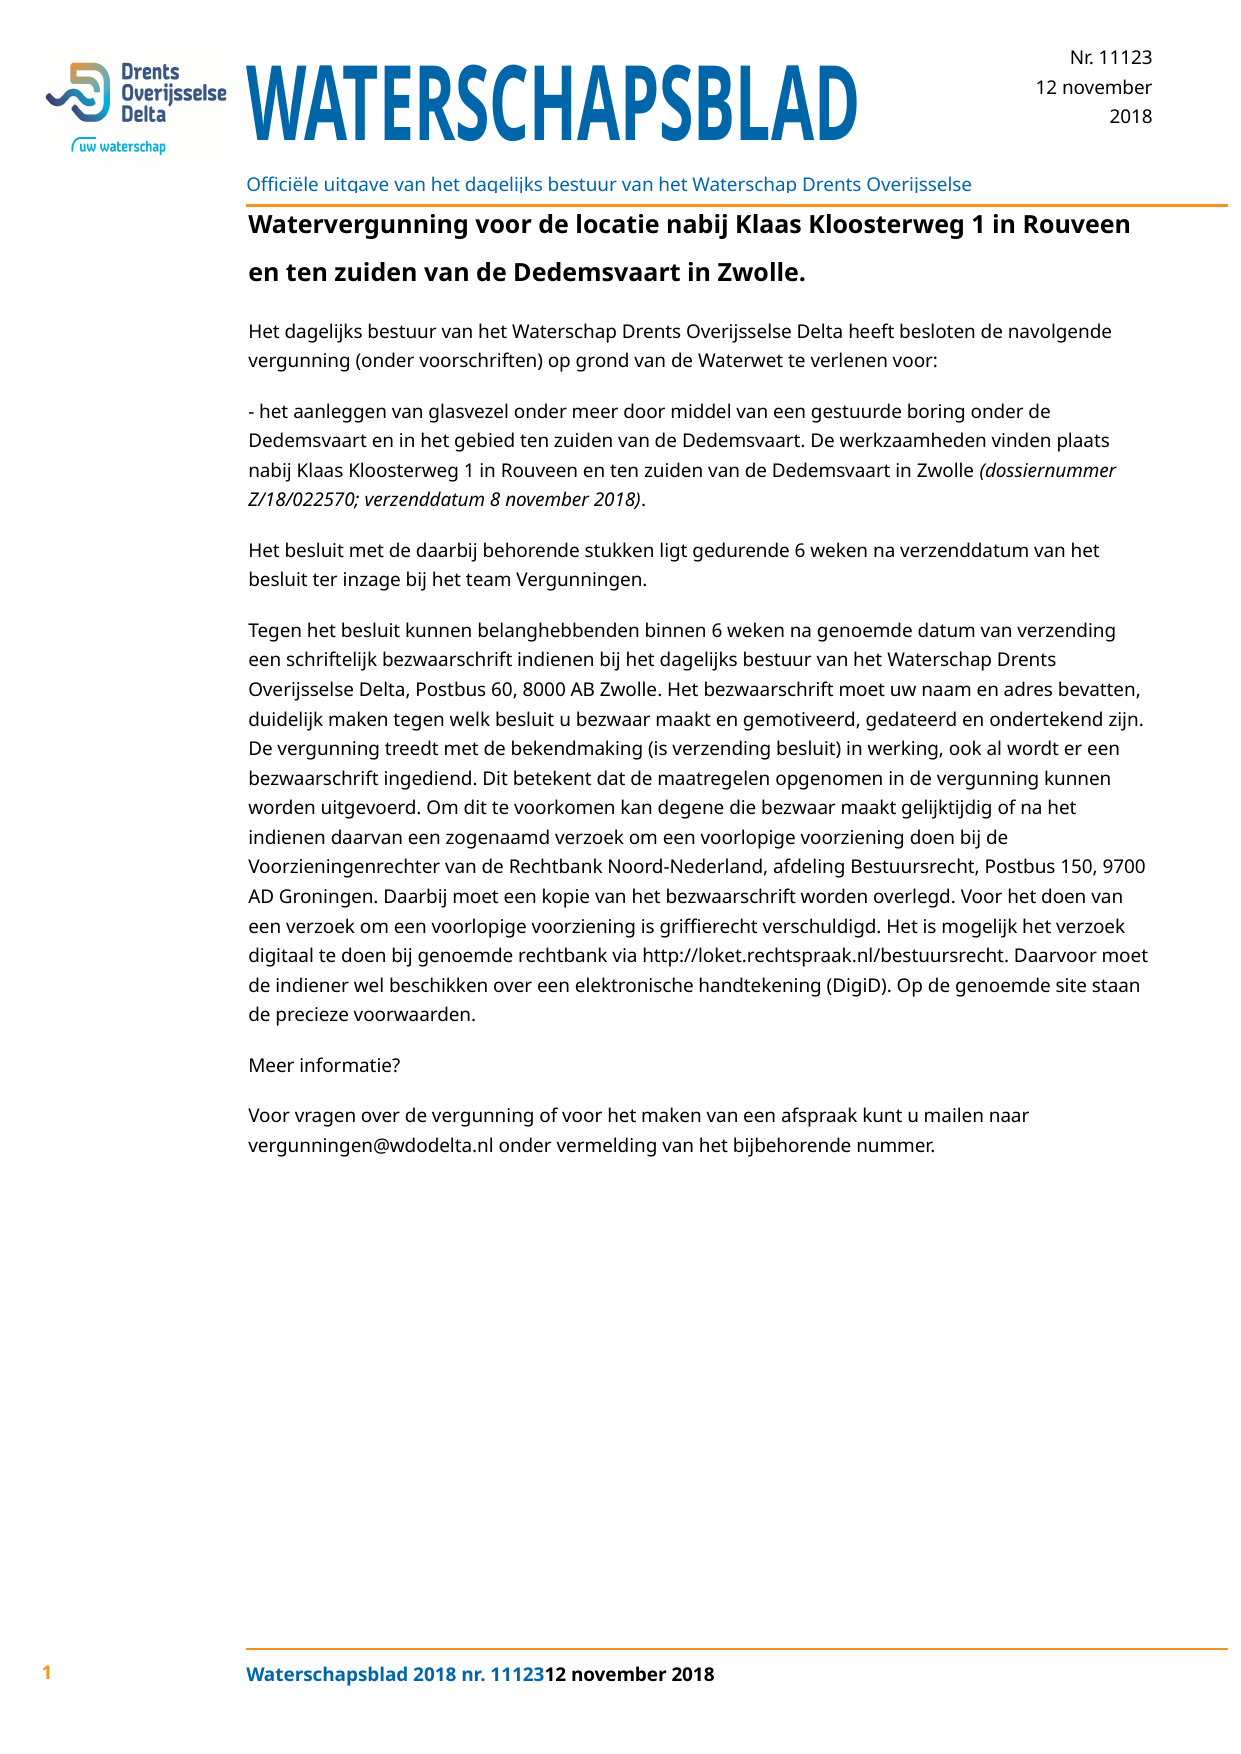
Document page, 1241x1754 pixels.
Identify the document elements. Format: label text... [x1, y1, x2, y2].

text Het besluit met de daarbij behorende stukken ligt gedurende 6 weken na verzenddatum van het besluit ter inzage bij het team Vergunningen. [248, 537, 1152, 592]
picture [41, 47, 231, 172]
text Tegen het besluit kunnen belanghebbenden binnen 6 weken na genoemde datum van verzending een schriftelijk bezwaarschrift indienen bij het dagelijks bestuur van het Waterschap Drents Overijsselse Delta, Postbus 60, 8000 AB Zwolle. Het bezwaarschrift moet uw naam en adres bevatten, duidelijk maken tegen welk besluit u bezwaar maakt en gemotiveerd, gedateerd en ondertekend zijn. De vergunning treedt met de bekendmaking (is verzending besluit) in werking, ook al wordt er een bezwaarschrift ingediend. Dit betekent dat de maatregelen opgenomen in de vergunning kunnen worden uitgevoerd. Om dit te voorkomen kan degene die bezwaar maakt gelijktijdig of na het indienen daarvan een zogenaamd verzoek om een voorlopige voorziening doen bij de Voorzieningenrechter van de Rechtbank Noord-Nederland, afdeling Bestuursrecht, Postbus 150, 9700 AD Groningen. Daarbij moet een kopie van het bezwaarschrift worden overlegd. Voor het doen van een verzoek om een voorlopige voorziening is griffierecht verschuldigd. Het is mogelijk het verzoek digitaal te doen bij genoemde rechtbank via http://loket.rechtspraak.nl/bestuursrecht. Daarvoor moet de indiener wel beschikken over een elektronische handtekening (DigiD). Op de genoemde site staan de precieze voorwaarden. [248, 617, 1152, 1027]
text - het aanleggen van glasvezel onder meer door middel van een gestuurde boring onder de Dedemsvaart en in het gebied ten zuiden van de Dedemsvaart. De werkzaamheden vinden plaats nabij Klaas Kloosterweg 1 in Rouveen en ten zuiden van de Dedemsvaart in Zwolle (dossiernummer Z/18/022570; verzenddatum 8 november 2018). [248, 398, 1152, 512]
text Voor vragen over de vergunning of voor het maken van een afspraak kunt u mailen naar vergunningen@wdodelta.nl onder vermelding van het bijbehorende nummer. [248, 1102, 1152, 1158]
text Meer informatie? [248, 1052, 1152, 1078]
text Het dagelijks bestuur van het Waterschap Drents Overijsselse Delta heeft besloten de navolgende vergunning (onder voorschriften) op grond van de Waterwet te verlenen voor: [248, 318, 1152, 373]
text Watervergunning voor de locatie nabij Klaas Kloosterweg 1 in Rouveen en ten zuiden van de Dedemsvaart in Zwolle. [248, 207, 1152, 288]
